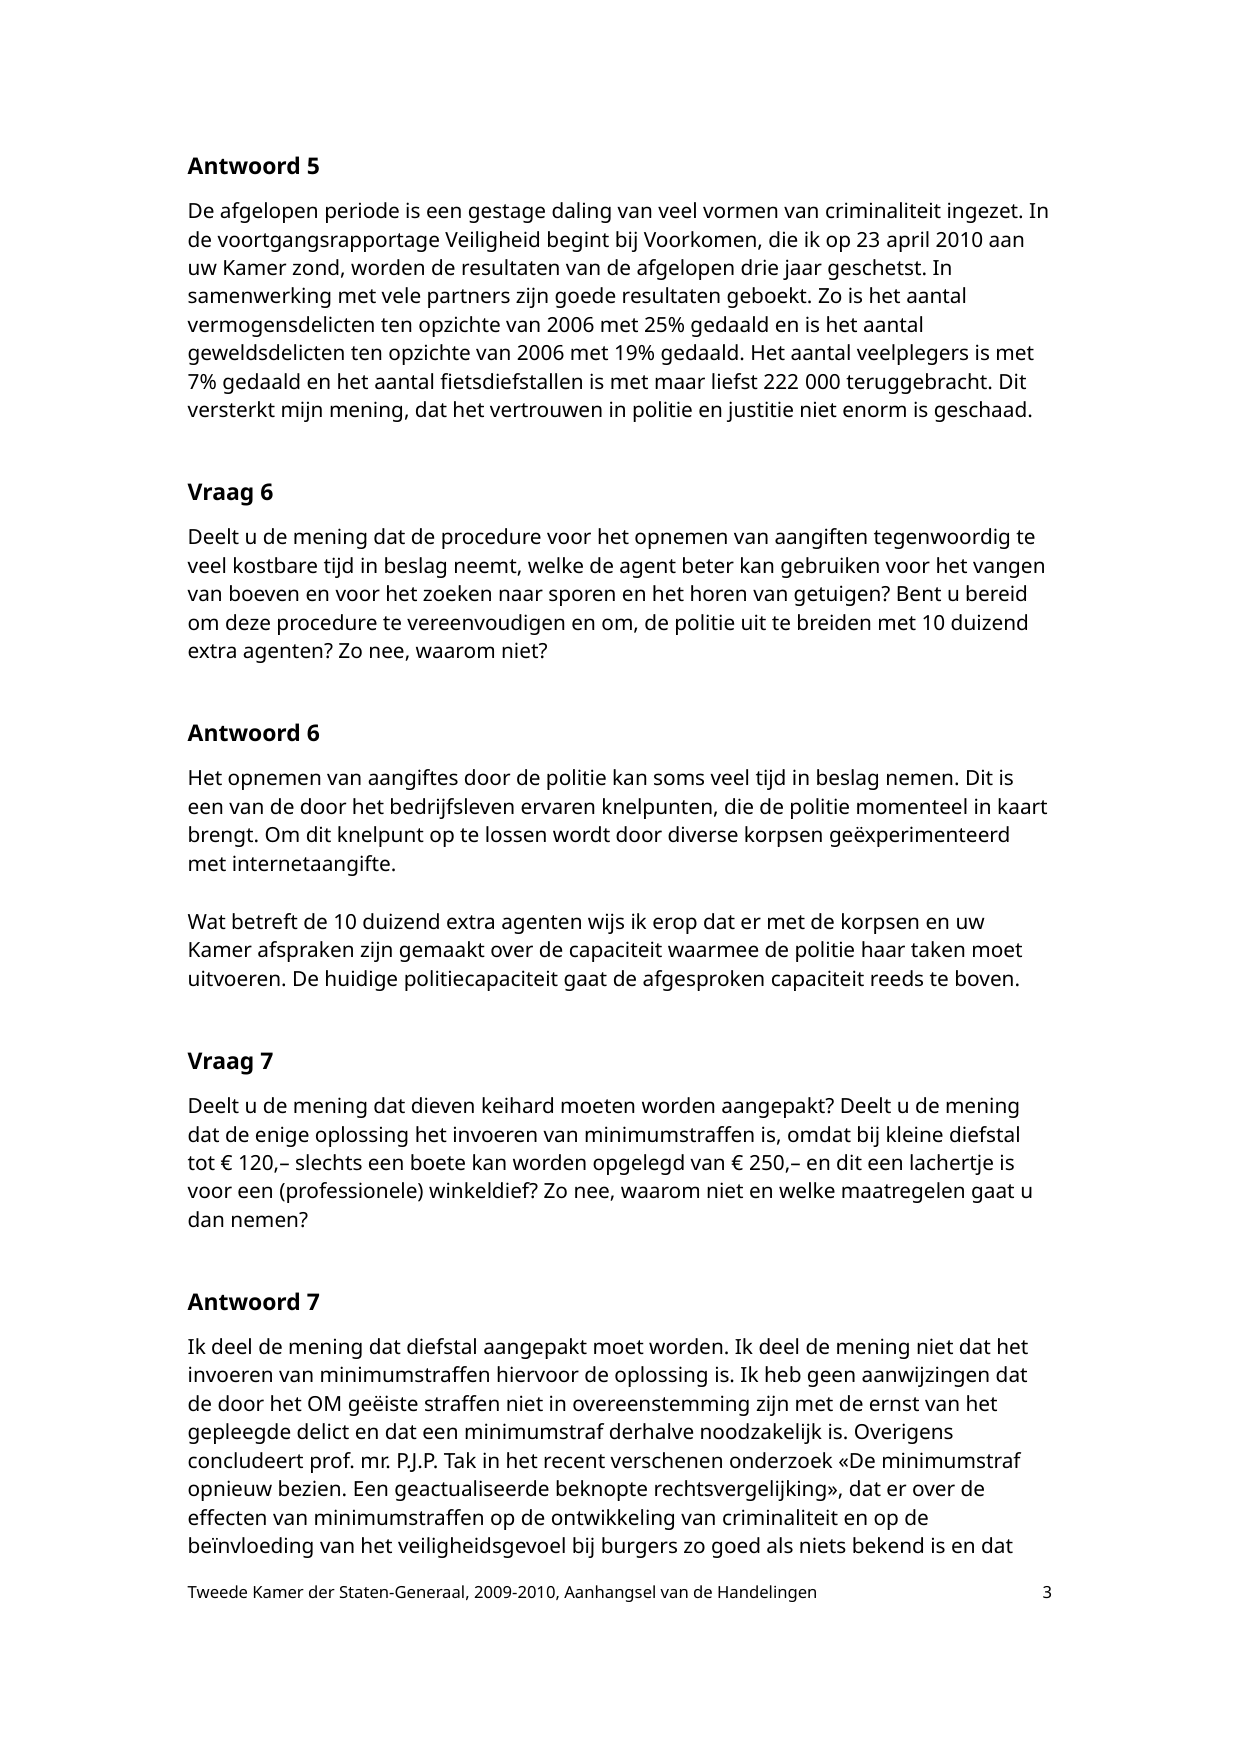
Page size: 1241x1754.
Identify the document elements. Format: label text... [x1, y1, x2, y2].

text Het opnemen van aangiftes door de politie kan soms veel tijd in beslag nemen. Dit is een van de door het bedrijfsleven ervaren knelpunten, die de politie momenteel in kaart brengt. Om dit knelpunt op te lossen wordt door diverse korpsen geëxperimenteerd met internetaangifte. [187, 763, 1053, 877]
subtitle Antwoord 6 [187, 717, 1053, 748]
subtitle Antwoord 7 [187, 1286, 1053, 1317]
text Deelt u de mening dat de procedure voor het opnemen van aangiften tegenwoordig te veel kostbare tijd in beslag neemt, welke de agent beter kan gebruiken voor het vangen van boeven en voor het zoeken naar sporen en het horen van getuigen? Bent u bereid om deze procedure te vereenvoudigen en om, de politie uit te breiden met 10 duizend extra agenten? Zo nee, waarom niet? [187, 522, 1053, 665]
text Wat betreft de 10 duizend extra agenten wijs ik erop dat er met de korpsen en uw Kamer afspraken zijn gemaakt over de capaciteit waarmee de politie haar taken moet uitvoeren. De huidige politiecapaciteit gaat de afgesproken capaciteit reeds te boven. [187, 907, 1053, 992]
subtitle Antwoord 5 [187, 150, 1053, 181]
subtitle Vraag 7 [187, 1045, 1053, 1076]
subtitle Vraag 6 [187, 476, 1053, 507]
text Deelt u de mening dat dieven keihard moeten worden aangepakt? Deelt u de mening dat de enige oplossing het invoeren van minimumstraffen is, omdat bij kleine diefstal tot € 120,– slechts een boete kan worden opgelegd van € 250,– en dit een lachertje is voor een (professionele) winkeldief? Zo nee, waarom niet en welke maatregelen gaat u dan nemen? [187, 1091, 1053, 1233]
text Ik deel de mening dat diefstal aangepakt moet worden. Ik deel de mening niet dat het invoeren van minimumstraffen hiervoor de oplossing is. Ik heb geen aanwijzingen dat de door het OM geëiste straffen niet in overeenstemming zijn met de ernst van het gepleegde delict en dat een minimumstraf derhalve noodzakelijk is. Overigens concludeert prof. mr. P.J.P. Tak in het recent verschenen onderzoek «De minimumstraf opnieuw bezien. Een geactualiseerde beknopte rechtsvergelijking», dat er over de effecten van minimumstraffen op de ontwikkeling van criminaliteit en op de beïnvloeding van het veiligheidsgevoel bij burgers zo goed als niets bekend is en dat [187, 1332, 1053, 1560]
text De afgelopen periode is een gestage daling van veel vormen van criminaliteit ingezet. In de voortgangsrapportage Veiligheid begint bij Voorkomen, die ik op 23 april 2010 aan uw Kamer zond, worden de resultaten van de afgelopen drie jaar geschetst. In samenwerking met vele partners zijn goede resultaten geboekt. Zo is het aantal vermogensdelicten ten opzichte van 2006 met 25% gedaald en is het aantal geweldsdelicten ten opzichte van 2006 met 19% gedaald. Het aantal veelplegers is met 7% gedaald en het aantal fietsdiefstallen is met maar liefst 222 000 teruggebracht. Dit versterkt mijn mening, dat het vertrouwen in politie en justitie niet enorm is geschaad. [187, 196, 1053, 424]
